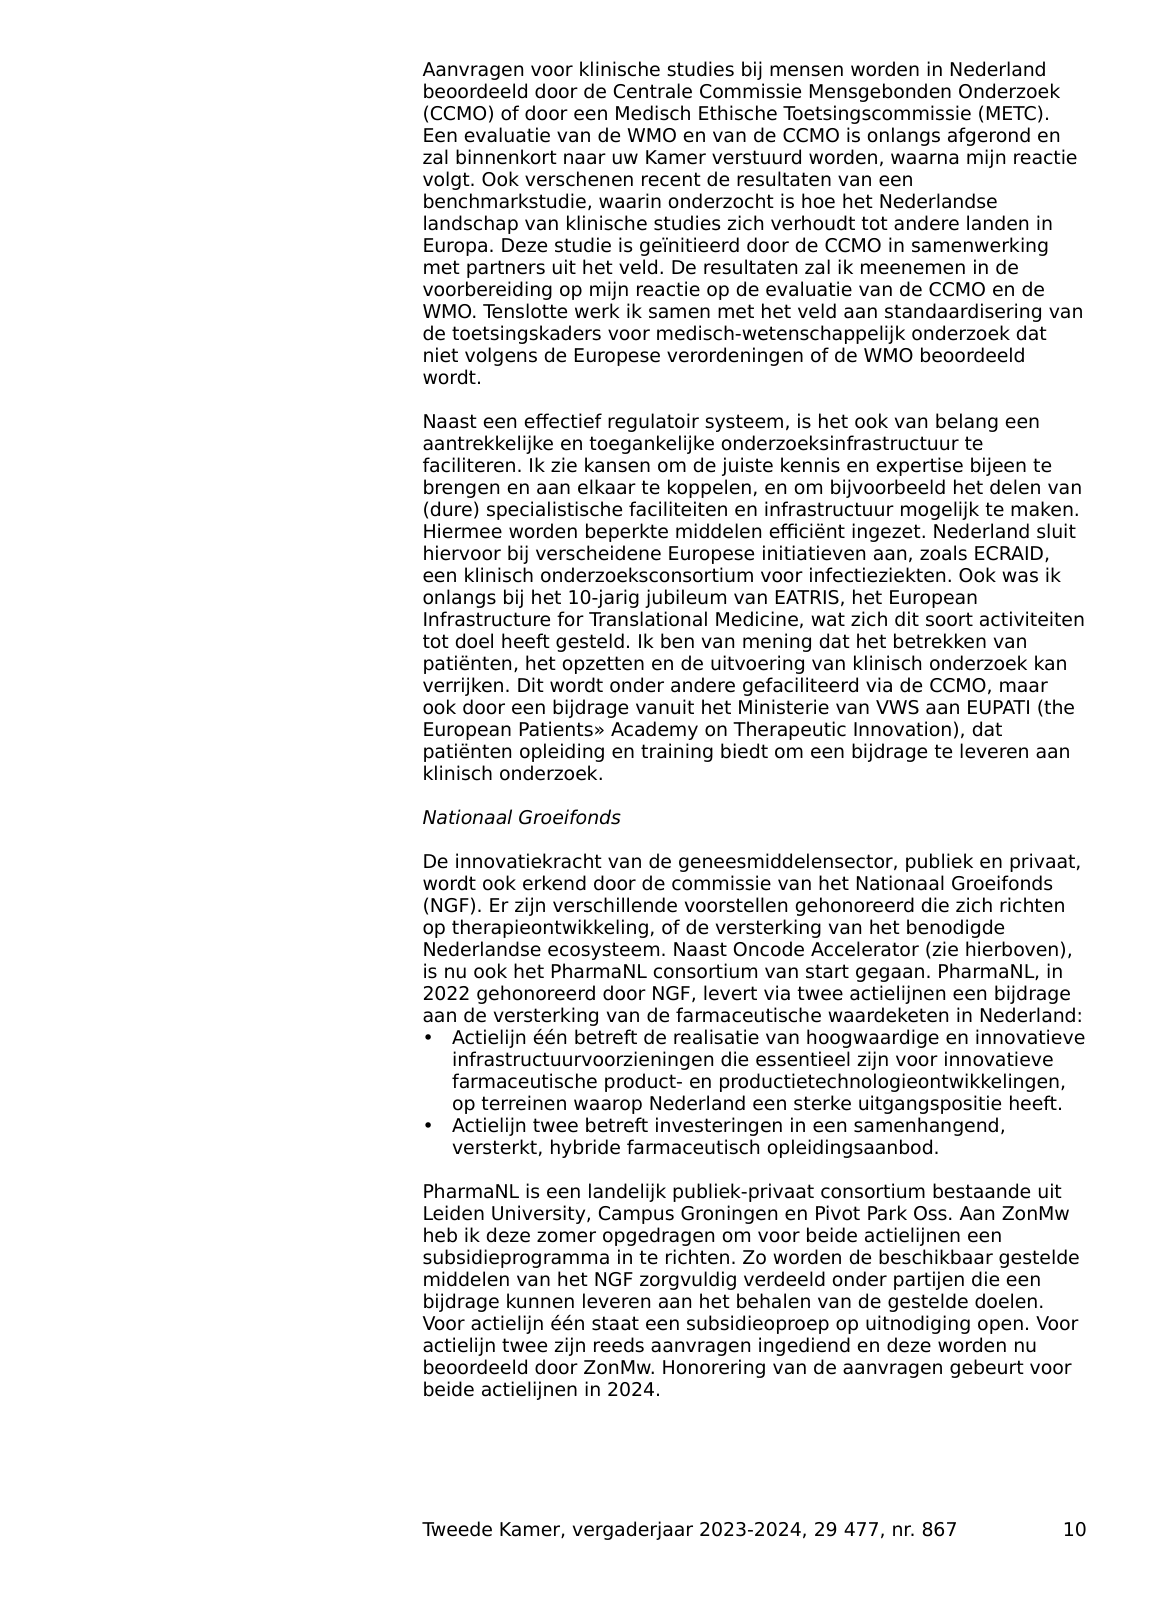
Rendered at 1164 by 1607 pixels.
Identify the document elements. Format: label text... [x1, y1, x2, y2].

text Aanvragen voor klinische studies bij mensen worden in Nederland beoordeeld door de Centrale Commissie Mensgebonden Onderzoek (CCMO) of door een Medisch Ethische Toetsingscommissie (METC). Een evaluatie van de WMO en van de CCMO is onlangs afgerond en zal binnenkort naar uw Kamer verstuurd worden, waarna mijn reactie volgt. Ook verschenen recent de resultaten van een benchmarkstudie, waarin onderzocht is hoe het Nederlandse landschap van klinische studies zich verhoudt tot andere landen in Europa. Deze studie is geïnitieerd door de CCMO in samenwerking met partners uit het veld. De resultaten zal ik meenemen in de voorbereiding op mijn reactie op de evaluatie van de CCMO en de WMO. Tenslotte werk ik samen met het veld aan standaardisering van de toetsingskaders voor medisch-wetenschappelijk onderzoek dat niet volgens de Europese verordeningen of de WMO beoordeeld wordt. [422, 59, 1087, 389]
text Naast een effectief regulatoir systeem, is het ook van belang een aantrekkelijke en toegankelijke onderzoeksinfrastructuur te faciliteren. Ik zie kansen om de juiste kennis en expertise bijeen te brengen en aan elkaar te koppelen, en om bijvoorbeeld het delen van (dure) specialistische faciliteiten en infrastructuur mogelijk te maken. Hiermee worden beperkte middelen efficiënt ingezet. Nederland sluit hiervoor bij verscheidene Europese initiatieven aan, zoals ECRAID, een klinisch onderzoeksconsortium voor infectieziekten. Ook was ik onlangs bij het 10-jarig jubileum van EATRIS, het European Infrastructure for Translational Medicine, wat zich dit soort activiteiten tot doel heeft gesteld. Ik ben van mening dat het betrekken van patiënten, het opzetten en de uitvoering van klinisch onderzoek kan verrijken. Dit wordt onder andere gefaciliteerd via de CCMO, maar ook door een bijdrage vanuit het Ministerie van VWS aan EUPATI (the European Patients» Academy on Therapeutic Innovation), dat patiënten opleiding en training biedt om een bijdrage te leveren aan klinisch onderzoek. [422, 411, 1087, 784]
text De innovatiekracht van de geneesmiddelensector, publiek en privaat, wordt ook erkend door de commissie van het Nationaal Groeifonds (NGF). Er zijn verschillende voorstellen gehonoreerd die zich richten op therapieontwikkeling, of de versterking van het benodigde Nederlandse ecosysteem. Naast Oncode Accelerator (zie hierboven), is nu ook het PharmaNL consortium van start gegaan. PharmaNL, in 2022 gehonoreerd door NGF, levert via twee actielijnen een bijdrage aan de versterking van de farmaceutische waardeketen in Nederland: [422, 851, 1087, 1027]
text • Actielijn twee betreft investeringen in een samenhangend, versterkt, hybride farmaceutisch opleidingsaanbod. [422, 1115, 1087, 1159]
text PharmaNL is een landelijk publiek-privaat consortium bestaande uit Leiden University, Campus Groningen en Pivot Park Oss. Aan ZonMw heb ik deze zomer opgedragen om voor beide actielijnen een subsidieprogramma in te richten. Zo worden de beschikbaar gestelde middelen van het NGF zorgvuldig verdeeld onder partijen die een bijdrage kunnen leveren aan het behalen van de gestelde doelen. Voor actielijn één staat een subsidieoproep op uitnodiging open. Voor actielijn twee zijn reeds aanvragen ingediend en deze worden nu beoordeeld door ZonMw. Honorering van de aanvragen gebeurt voor beide actielijnen in 2024. [422, 1181, 1087, 1401]
subtitle Nationaal Groeifonds [422, 807, 1087, 829]
text • Actielijn één betreft de realisatie van hoogwaardige en innovatieve infrastructuurvoorzieningen die essentieel zijn voor innovatieve farmaceutische product- en productietechnologieontwikkelingen, op terreinen waarop Nederland een sterke uitgangspositie heeft. [422, 1027, 1087, 1115]
